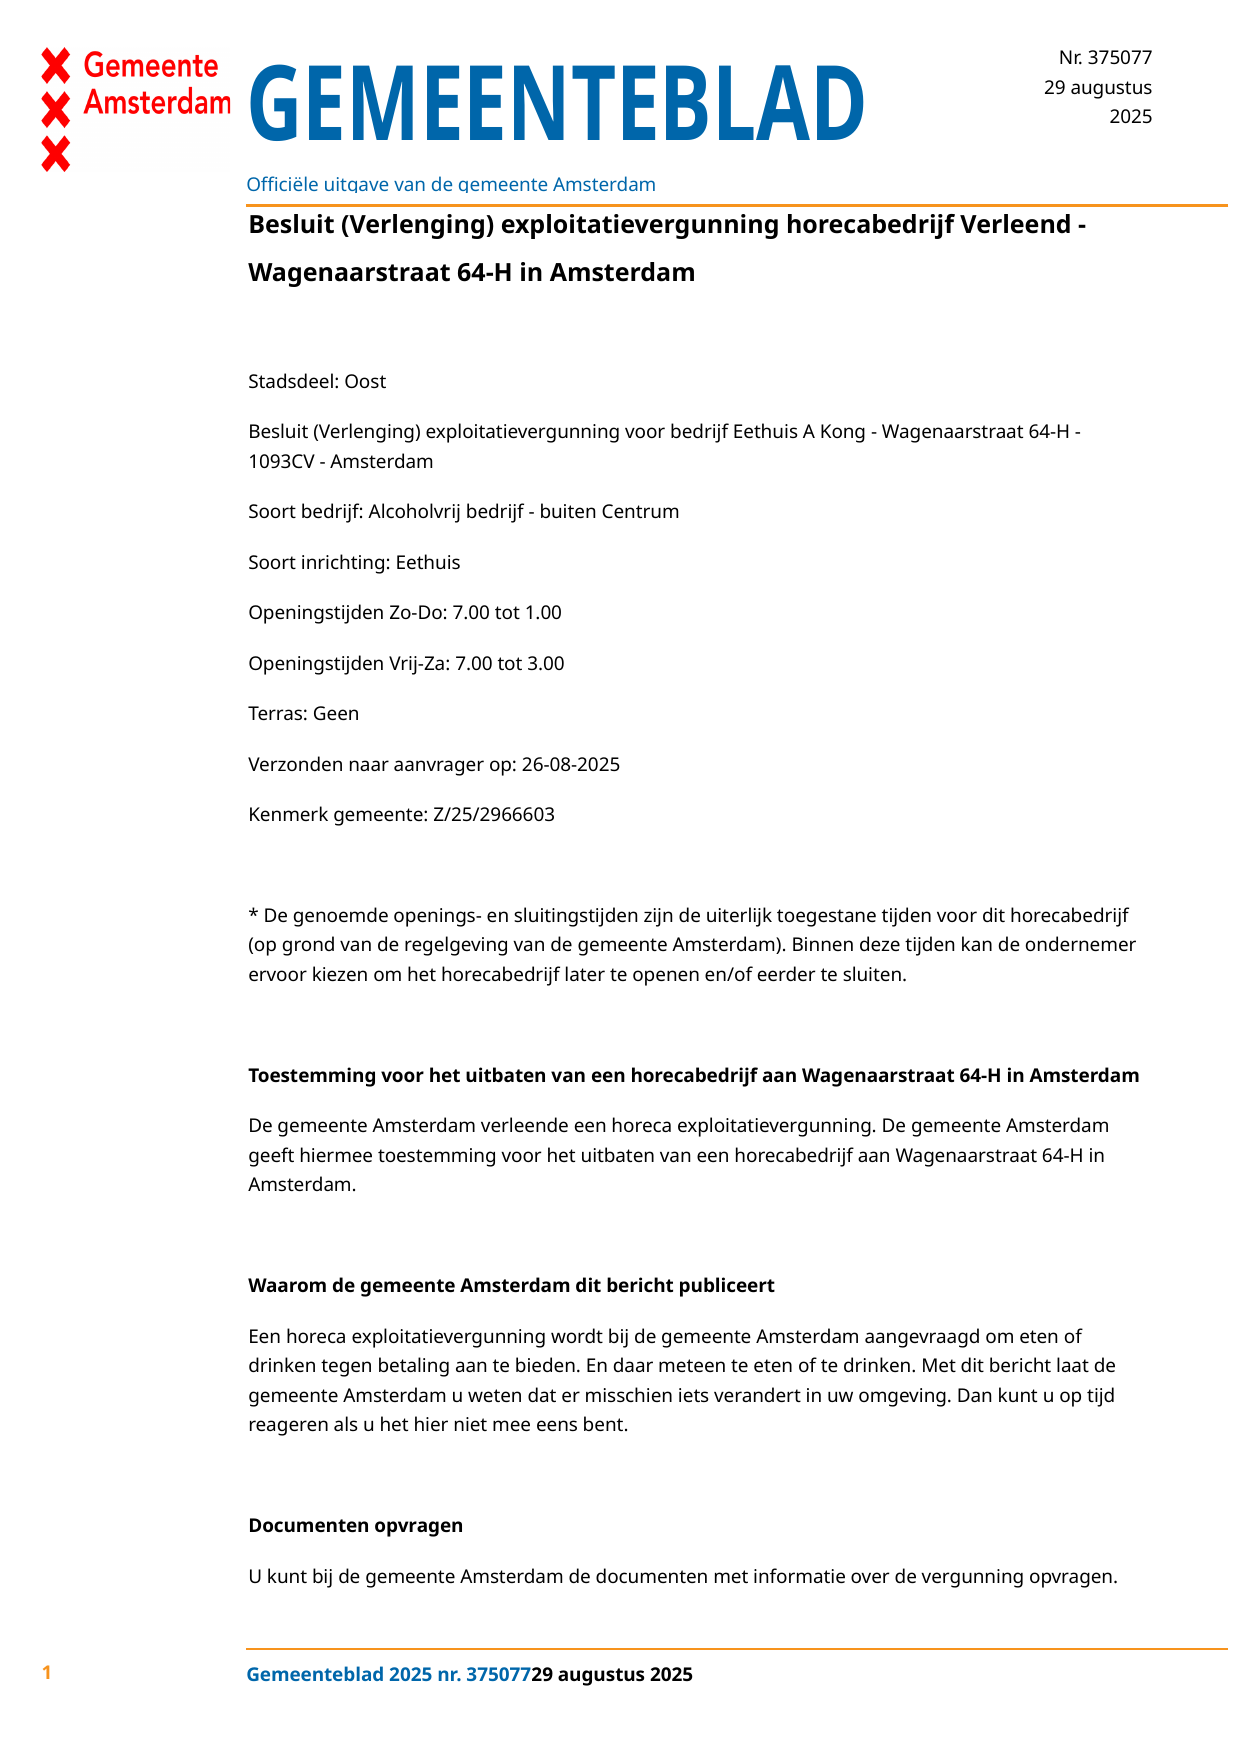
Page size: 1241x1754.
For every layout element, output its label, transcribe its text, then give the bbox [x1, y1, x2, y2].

text Soort bedrijf: Alcoholvrij bedrijf - buiten Centrum [248, 499, 1152, 524]
text Een horeca exploitatievergunning wordt bij de gemeente Amsterdam aangevraagd om eten of drinken tegen betaling aan te bieden. En daar meteen te eten of te drinken. Met dit bericht laat de gemeente Amsterdam u weten dat er misschien iets verandert in uw omgeving. Dan kunt u op tijd reageren als u het hier niet mee eens bent. [248, 1323, 1152, 1437]
text De gemeente Amsterdam verleende een horeca exploitatievergunning. De gemeente Amsterdam geeft hiermee toestemming voor het uitbaten van een horecabedrijf aan Wagenaarstraat 64-H in Amsterdam. [248, 1112, 1152, 1197]
text Terras: Geen [248, 700, 1152, 726]
text Besluit (Verlenging) exploitatievergunning voor bedrijf Eethuis A Kong - Wagenaarstraat 64-H - 1093CV - Amsterdam [248, 419, 1152, 474]
text Waarom de gemeente Amsterdam dit bericht publiceert [248, 1272, 1152, 1298]
text * De genoemde openings- en sluitingstijden zijn de uiterlijk toegestane tijden voor dit horecabedrijf (op grond van de regelgeving van de gemeente Amsterdam). Binnen deze tijden kan de ondernemer ervoor kiezen om het horecabedrijf later te openen en/of eerder te sluiten. [248, 902, 1152, 987]
text Verzonden naar aanvrager op: 26-08-2025 [248, 751, 1152, 777]
text Toestemming voor het uitbaten van een horecabedrijf aan Wagenaarstraat 64-H in Amsterdam [248, 1062, 1152, 1088]
picture [41, 47, 231, 172]
text Kenmerk gemeente: Z/25/2966603 [248, 801, 1152, 827]
text U kunt bij de gemeente Amsterdam de documenten met informatie over de vergunning opvragen. [248, 1563, 1152, 1589]
text Openingstijden Zo-Do: 7.00 tot 1.00 [248, 599, 1152, 625]
text Besluit (Verlenging) exploitatievergunning horecabedrijf Verleend - Wagenaarstraat 64-H in Amsterdam [248, 207, 1152, 288]
text Soort inrichting: Eethuis [248, 549, 1152, 575]
text Openingstijden Vrij-Za: 7.00 tot 3.00 [248, 650, 1152, 676]
text Documenten opvragen [248, 1512, 1152, 1538]
text Stadsdeel: Oost [248, 368, 1152, 394]
